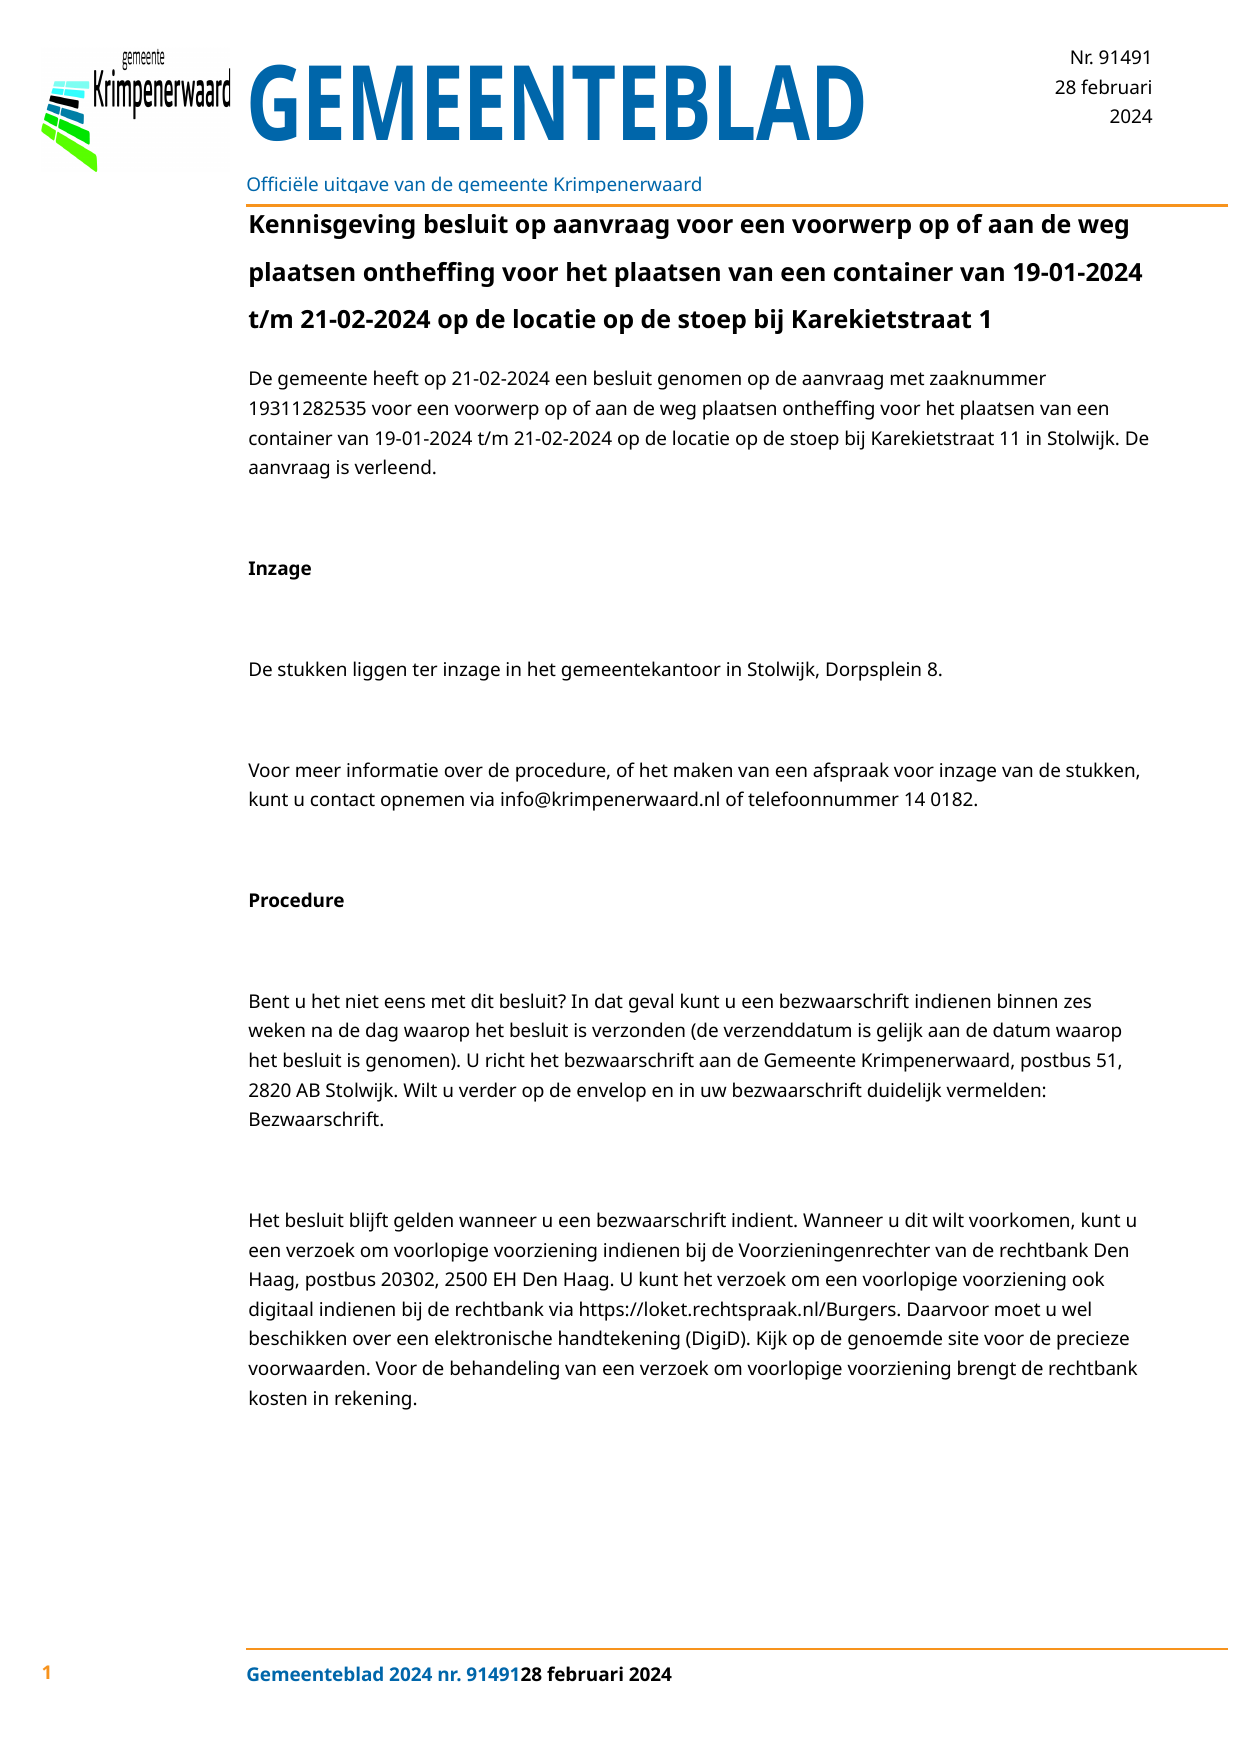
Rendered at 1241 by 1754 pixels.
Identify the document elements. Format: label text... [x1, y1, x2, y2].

picture [41, 47, 231, 172]
text Bent u het niet eens met dit besluit? In dat geval kunt u een bezwaarschrift indienen binnen zes weken na de dag waarop het besluit is verzonden (de verzenddatum is gelijk aan de datum waarop het besluit is genomen). U richt het bezwaarschrift aan de Gemeente Krimpenerwaard, postbus 51, 2820 AB Stolwijk. Wilt u verder op de envelop en in uw bezwaarschrift duidelijk vermelden: Bezwaarschrift. [248, 988, 1152, 1132]
text Het besluit blijft gelden wanneer u een bezwaarschrift indient. Wanneer u dit wilt voorkomen, kunt u een verzoek om voorlopige voorziening indienen bij de Voorzieningenrechter van de rechtbank Den Haag, postbus 20302, 2500 EH Den Haag. U kunt het verzoek om een voorlopige voorziening ook digitaal indienen bij de rechtbank via https://loket.rechtspraak.nl/Burgers. Daarvoor moet u wel beschikken over een elektronische handtekening (DigiD). Kijk op de genoemde site voor de precieze voorwaarden. Voor de behandeling van een verzoek om voorlopige voorziening brengt de rechtbank kosten in rekening. [248, 1207, 1152, 1410]
text Procedure [248, 887, 1152, 913]
text Inzage [248, 555, 1152, 581]
text De gemeente heeft op 21-02-2024 een besluit genomen op de aanvraag met zaaknummer 19311282535 voor een voorwerp op of aan de weg plaatsen ontheffing voor het plaatsen van een container van 19-01-2024 t/m 21-02-2024 op de locatie op de stoep bij Karekietstraat 11 in Stolwijk. De aanvraag is verleend. [248, 366, 1152, 480]
text De stukken liggen ter inzage in het gemeentekantoor in Stolwijk, Dorpsplein 8. [248, 656, 1152, 682]
text Kennisgeving besluit op aanvraag voor een voorwerp op of aan de weg plaatsen ontheffing voor het plaatsen van een container van 19-01-2024 t/m 21-02-2024 op de locatie op de stoep bij Karekietstraat 1 [248, 207, 1152, 336]
text Voor meer informatie over de procedure, of het maken van een afspraak voor inzage van de stukken, kunt u contact opnemen via info@krimpenerwaard.nl of telefoonnummer 14 0182. [248, 757, 1152, 812]
